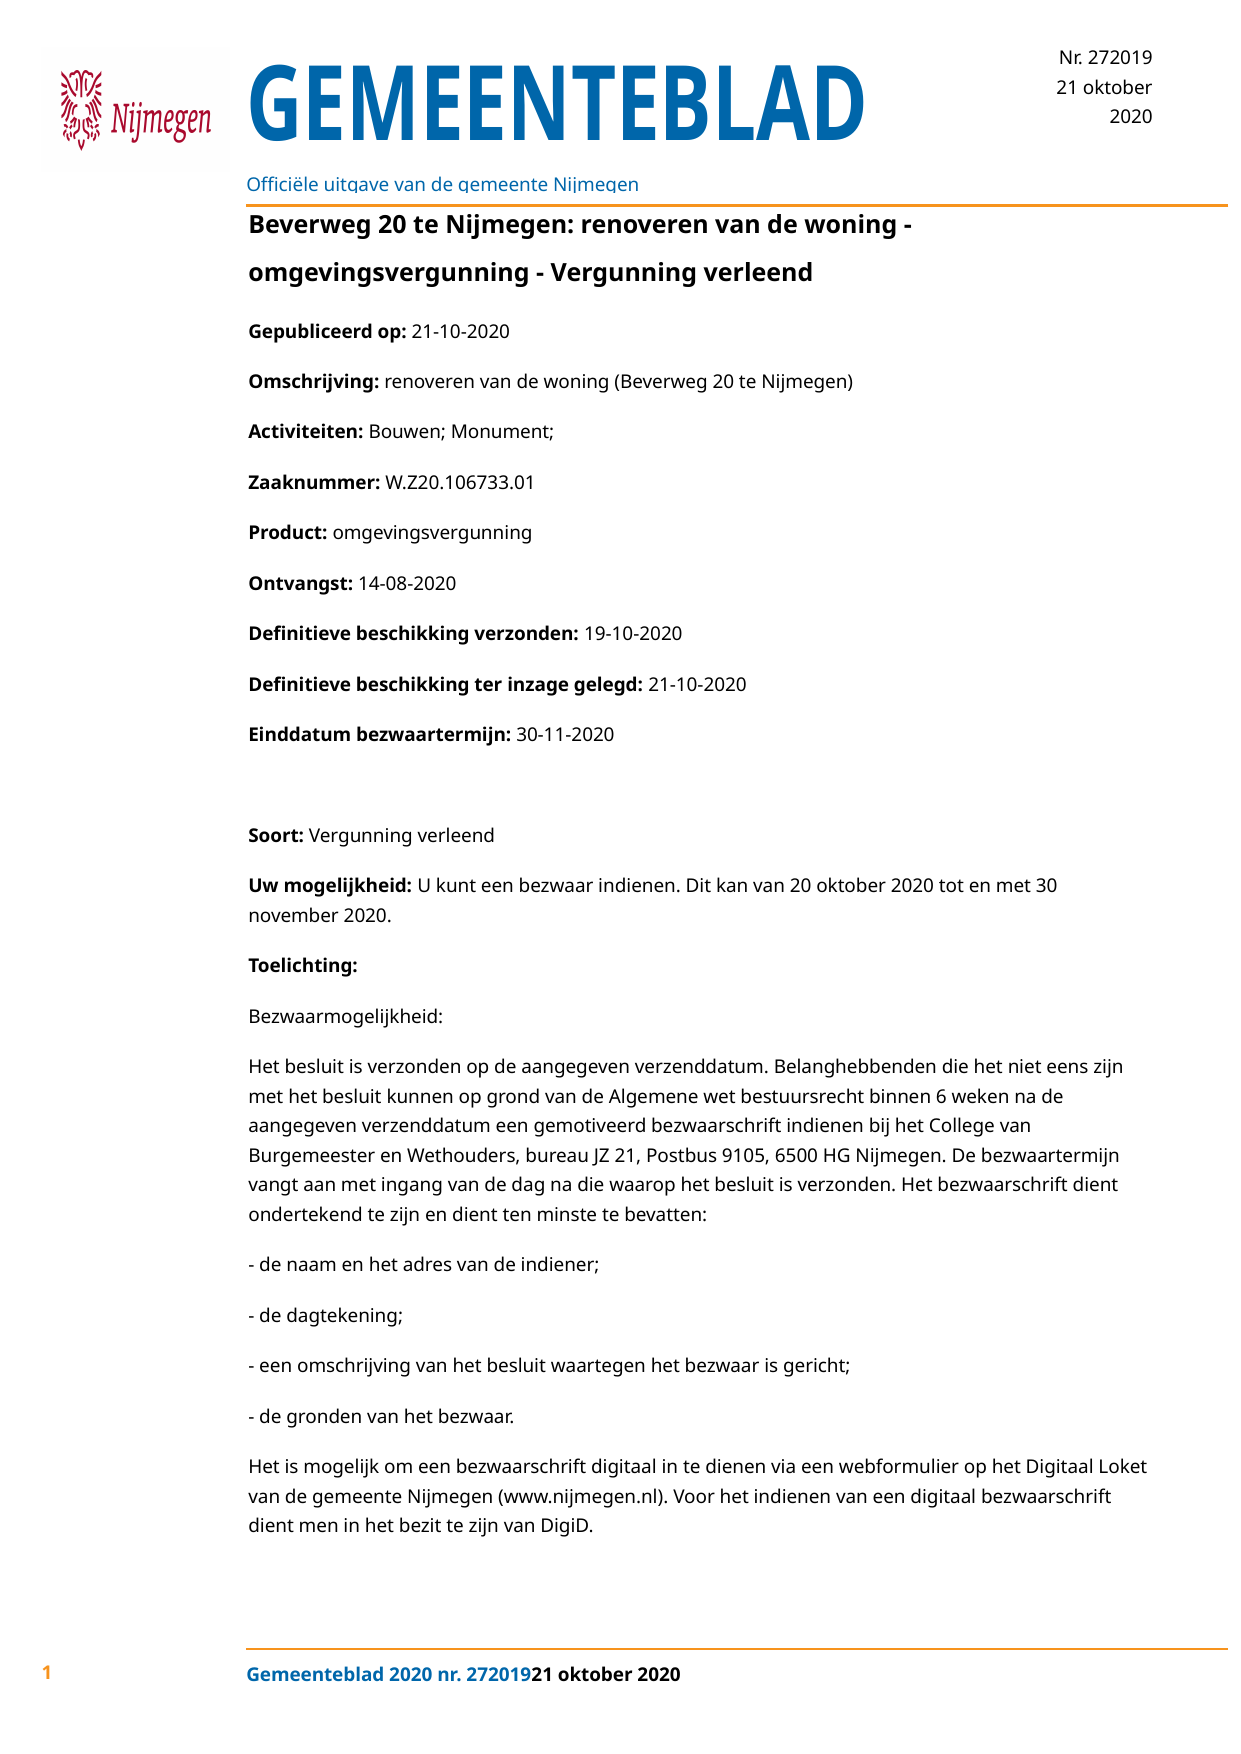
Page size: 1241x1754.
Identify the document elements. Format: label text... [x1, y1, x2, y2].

text - de naam en het adres van de indiener; [248, 1252, 1152, 1277]
text Zaaknummer: W.Z20.106733.01 [248, 469, 1152, 495]
text Beverweg 20 te Nijmegen: renoveren van de woning - omgevingsvergunning - Vergunning verleend [248, 207, 1152, 288]
text Activiteiten: Bouwen; Monument; [248, 419, 1152, 444]
text Omschrijving: renoveren van de woning (Beverweg 20 te Nijmegen) [248, 368, 1152, 394]
text Uw mogelijkheid: U kunt een bezwaar indienen. Dit kan van 20 oktober 2020 tot en met 30 november 2020. [248, 872, 1152, 928]
text Toelichting: [248, 952, 1152, 978]
text Definitieve beschikking verzonden: 19-10-2020 [248, 620, 1152, 646]
text - een omschrijving van het besluit waartegen het bezwaar is gericht; [248, 1352, 1152, 1378]
text Het besluit is verzonden op de aangegeven verzenddatum. Belanghebbenden die het niet eens zijn met het besluit kunnen op grond van de Algemene wet bestuursrecht binnen 6 weken na de aangegeven verzenddatum een gemotiveerd bezwaarschrift indienen bij het College van Burgemeester en Wethouders, bureau JZ 21, Postbus 9105, 6500 HG Nijmegen. De bezwaartermijn vangt aan met ingang van de dag na die waarop het besluit is verzonden. Het bezwaarschrift dient ondertekend te zijn en dient ten minste te bevatten: [248, 1053, 1152, 1227]
text Definitieve beschikking ter inzage gelegd: 21-10-2020 [248, 671, 1152, 697]
text Einddatum bezwaartermijn: 30-11-2020 [248, 721, 1152, 747]
text Het is mogelijk om een bezwaarschrift digitaal in te dienen via een webformulier op het Digitaal Loket van de gemeente Nijmegen (www.nijmegen.nl). Voor het indienen van een digitaal bezwaarschrift dient men in het bezit te zijn van DigiD. [248, 1453, 1152, 1538]
text - de dagtekening; [248, 1302, 1152, 1328]
text - de gronden van het bezwaar. [248, 1403, 1152, 1429]
text Product: omgevingsvergunning [248, 519, 1152, 545]
text Soort: Vergunning verleend [248, 822, 1152, 848]
picture [41, 47, 231, 172]
text Gepubliceerd op: 21-10-2020 [248, 318, 1152, 344]
text Bezwaarmogelijkheid: [248, 1003, 1152, 1029]
text Ontvangst: 14-08-2020 [248, 570, 1152, 596]
